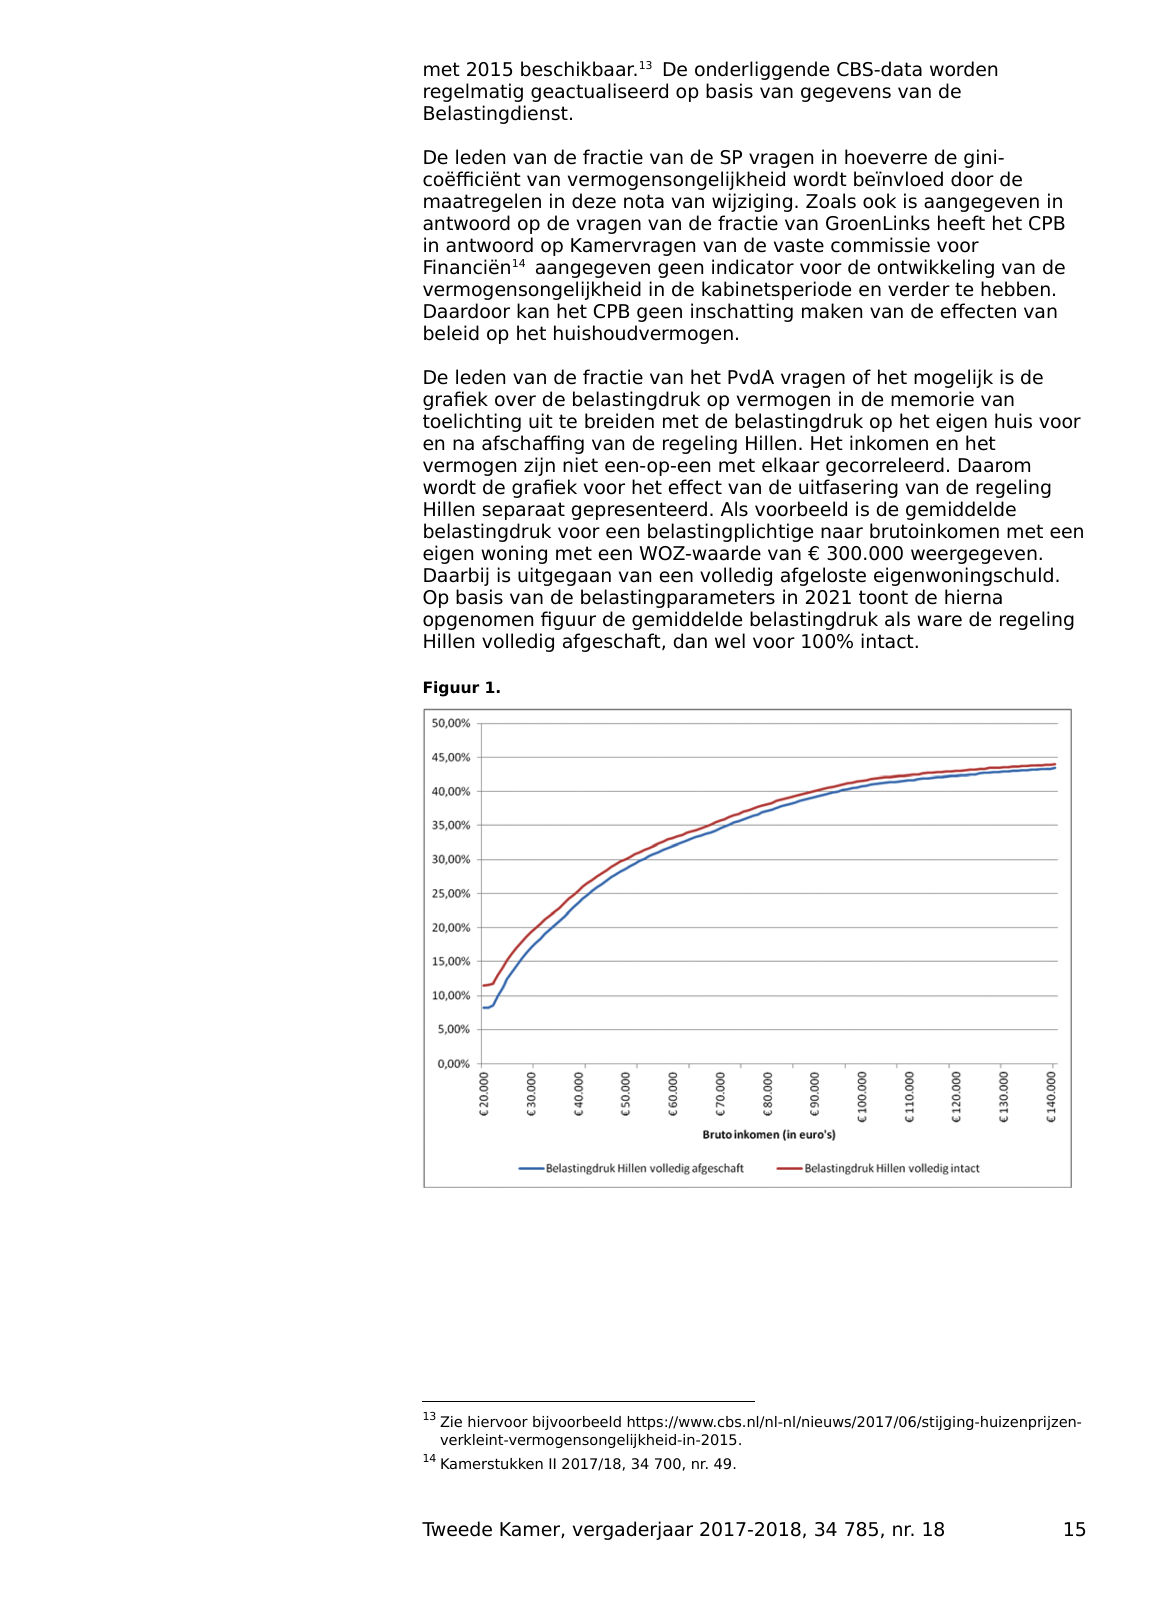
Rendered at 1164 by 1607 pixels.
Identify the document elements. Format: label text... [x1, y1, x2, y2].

text Figuur 1. [422, 679, 1072, 697]
picture [422, 708, 1072, 1188]
text Kamerstukken II 2017/18, 34 700, nr. 49. [422, 1452, 1087, 1474]
text met 2015 beschikbaar. De onderliggende CBS-data worden regelmatig geactualiseerd op basis van gegevens van de Belastingdienst. [422, 59, 1087, 125]
text De leden van de fractie van de SP vragen in hoeverre de gini-coëfficiënt van vermogensongelijkheid wordt beïnvloed door de maatregelen in deze nota van wijziging. Zoals ook is aangegeven in antwoord op de vragen van de fractie van GroenLinks heeft het CPB in antwoord op Kamervragen van de vaste commissie voor Financiën aangegeven geen indicator voor de ontwikkeling van de vermogensongelijkheid in de kabinetsperiode en verder te hebben. Daardoor kan het CPB geen inschatting maken van de effecten van beleid op het huishoudvermogen. [422, 147, 1087, 345]
text De leden van de fractie van het PvdA vragen of het mogelijk is de grafiek over de belastingdruk op vermogen in de memorie van toelichting uit te breiden met de belastingdruk op het eigen huis voor en na afschaffing van de regeling Hillen. Het inkomen en het vermogen zijn niet een-op-een met elkaar gecorreleerd. Daarom wordt de grafiek voor het effect van de uitfasering van de regeling Hillen separaat gepresenteerd. Als voorbeeld is de gemiddelde belastingdruk voor een belastingplichtige naar brutoinkomen met een eigen woning met een WOZ-waarde van € 300.000 weergegeven. Daarbij is uitgegaan van een volledig afgeloste eigenwoningschuld. Op basis van de belastingparameters in 2021 toont de hierna opgenomen figuur de gemiddelde belastingdruk als ware de regeling Hillen volledig afgeschaft, dan wel voor 100% intact. [422, 367, 1087, 653]
text Zie hiervoor bijvoorbeeld https://www.cbs.nl/nl-nl/nieuws/2017/06/stijging-huizenprijzen-verkleint-vermogensongelijkheid-in-2015. [422, 1410, 1087, 1449]
